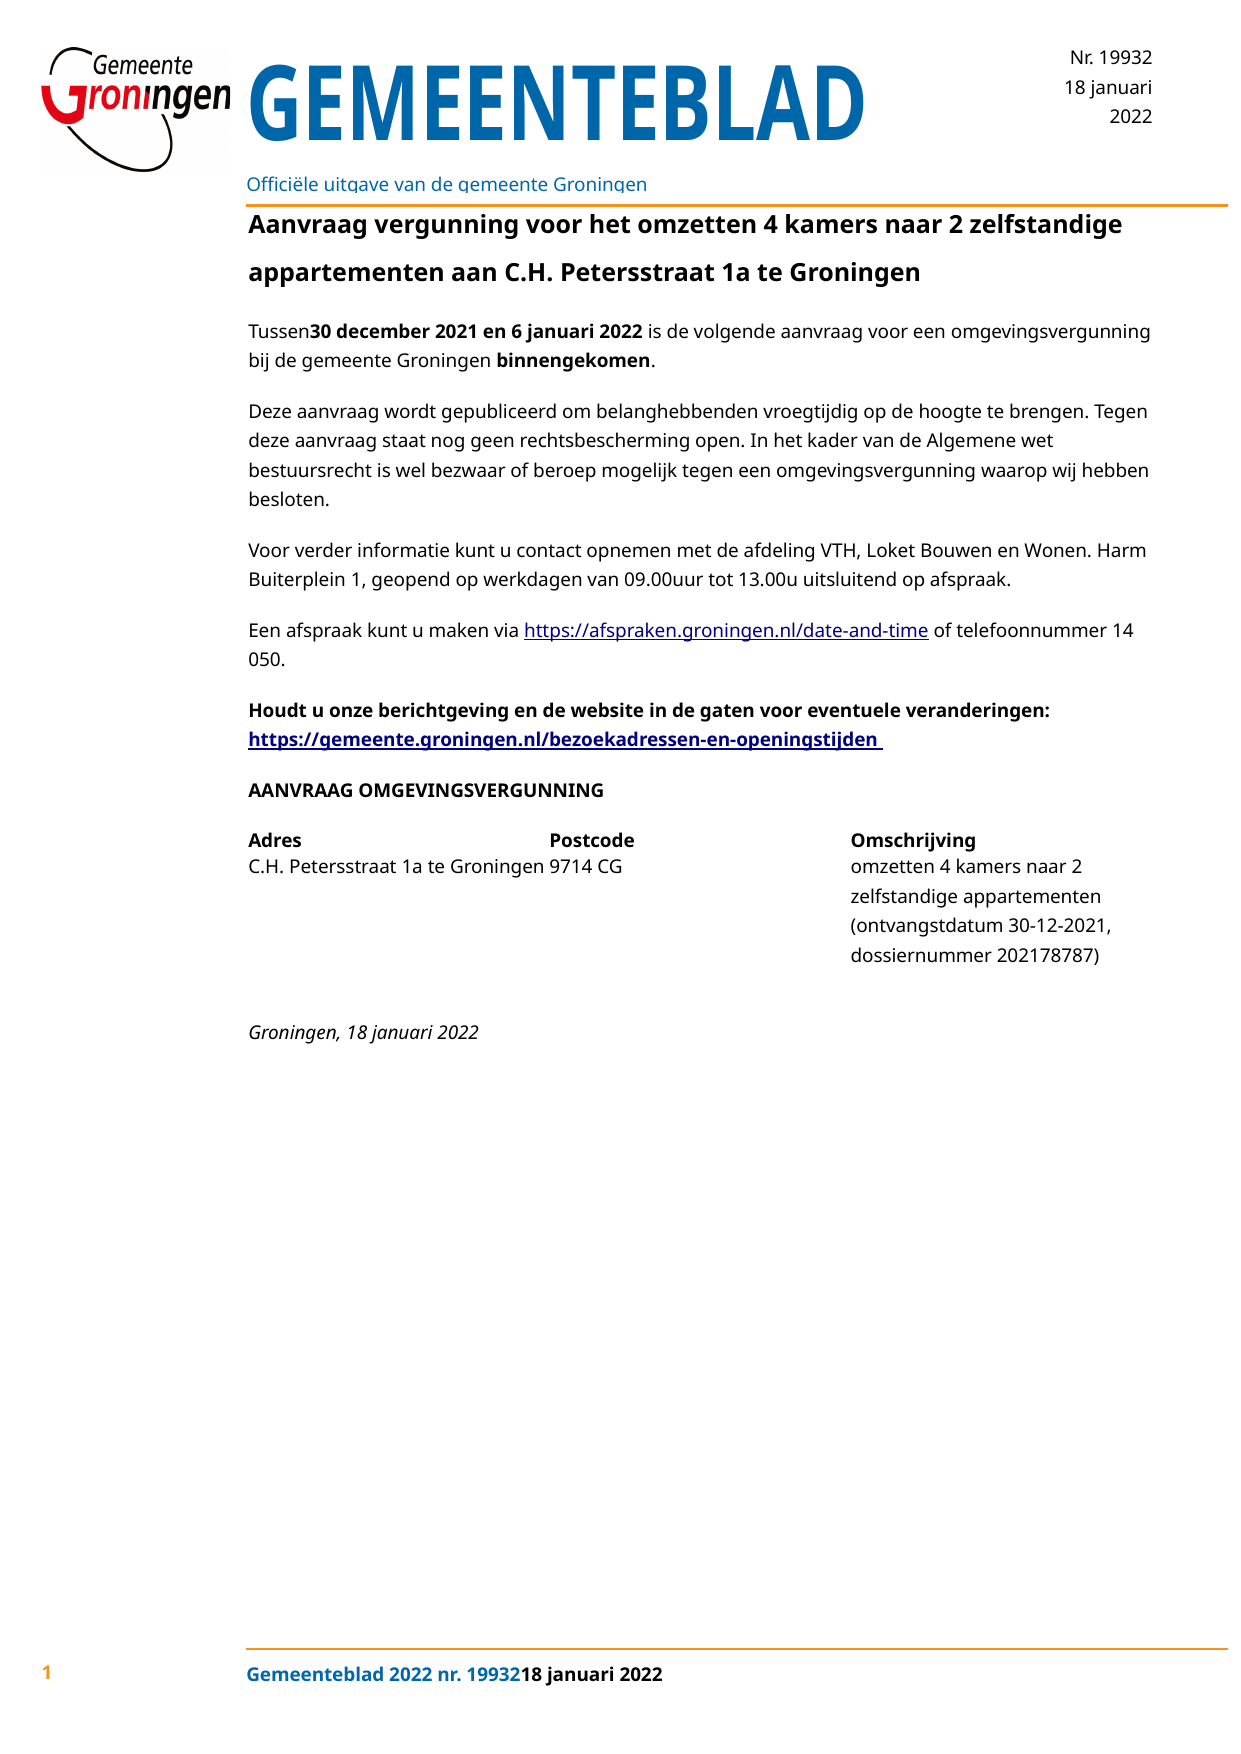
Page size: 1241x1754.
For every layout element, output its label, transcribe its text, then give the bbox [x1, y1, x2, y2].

table_header Omschrijving [850, 828, 1152, 853]
text Voor verder informatie kunt u contact opnemen met de afdeling VTH, Loket Bouwen en Wonen. Harm Buiterplein 1, geopend op werkdagen van 09.00uur tot 13.00u uitsluitend op afspraak. [248, 537, 1152, 592]
text Houdt u onze berichtgeving en de website in de gaten voor eventuele veranderingen: https://gemeente.groningen.nl/bezoekadressen-en-openingstijden [248, 697, 1152, 752]
text Aanvraag vergunning voor het omzetten 4 kamers naar 2 zelfstandige appartementen aan C.H. Petersstraat 1a te Groningen [248, 207, 1152, 288]
table_cell 9714 CG [549, 853, 850, 968]
picture [41, 47, 231, 172]
table_cell C.H. Petersstraat 1a te Groningen [248, 853, 549, 968]
text AANVRAAG OMGEVINGSVERGUNNING [248, 777, 1152, 803]
table_header Adres [248, 828, 549, 853]
table_cell omzetten 4 kamers naar 2 zelfstandige appartementen (ontvangstdatum 30-12-2021, dossiernummer 202178787) [850, 853, 1152, 968]
text Groningen, 18 januari 2022 [248, 1019, 1152, 1044]
text Een afspraak kunt u maken via https://afspraken.groningen.nl/date-and-time of telefoonnummer 14 050. [248, 617, 1152, 672]
text Deze aanvraag wordt gepubliceerd om belanghebbenden vroegtijdig op de hoogte te brengen. Tegen deze aanvraag staat nog geen rechtsbescherming open. In het kader van de Algemene wet bestuursrecht is wel bezwaar of beroep mogelijk tegen een omgevingsvergunning waarop wij hebben besloten. [248, 398, 1152, 512]
text Tussen30 december 2021 en 6 januari 2022 is de volgende aanvraag voor een omgevingsvergunning bij de gemeente Groningen binnengekomen. [248, 318, 1152, 373]
table_header Postcode [549, 828, 850, 853]
